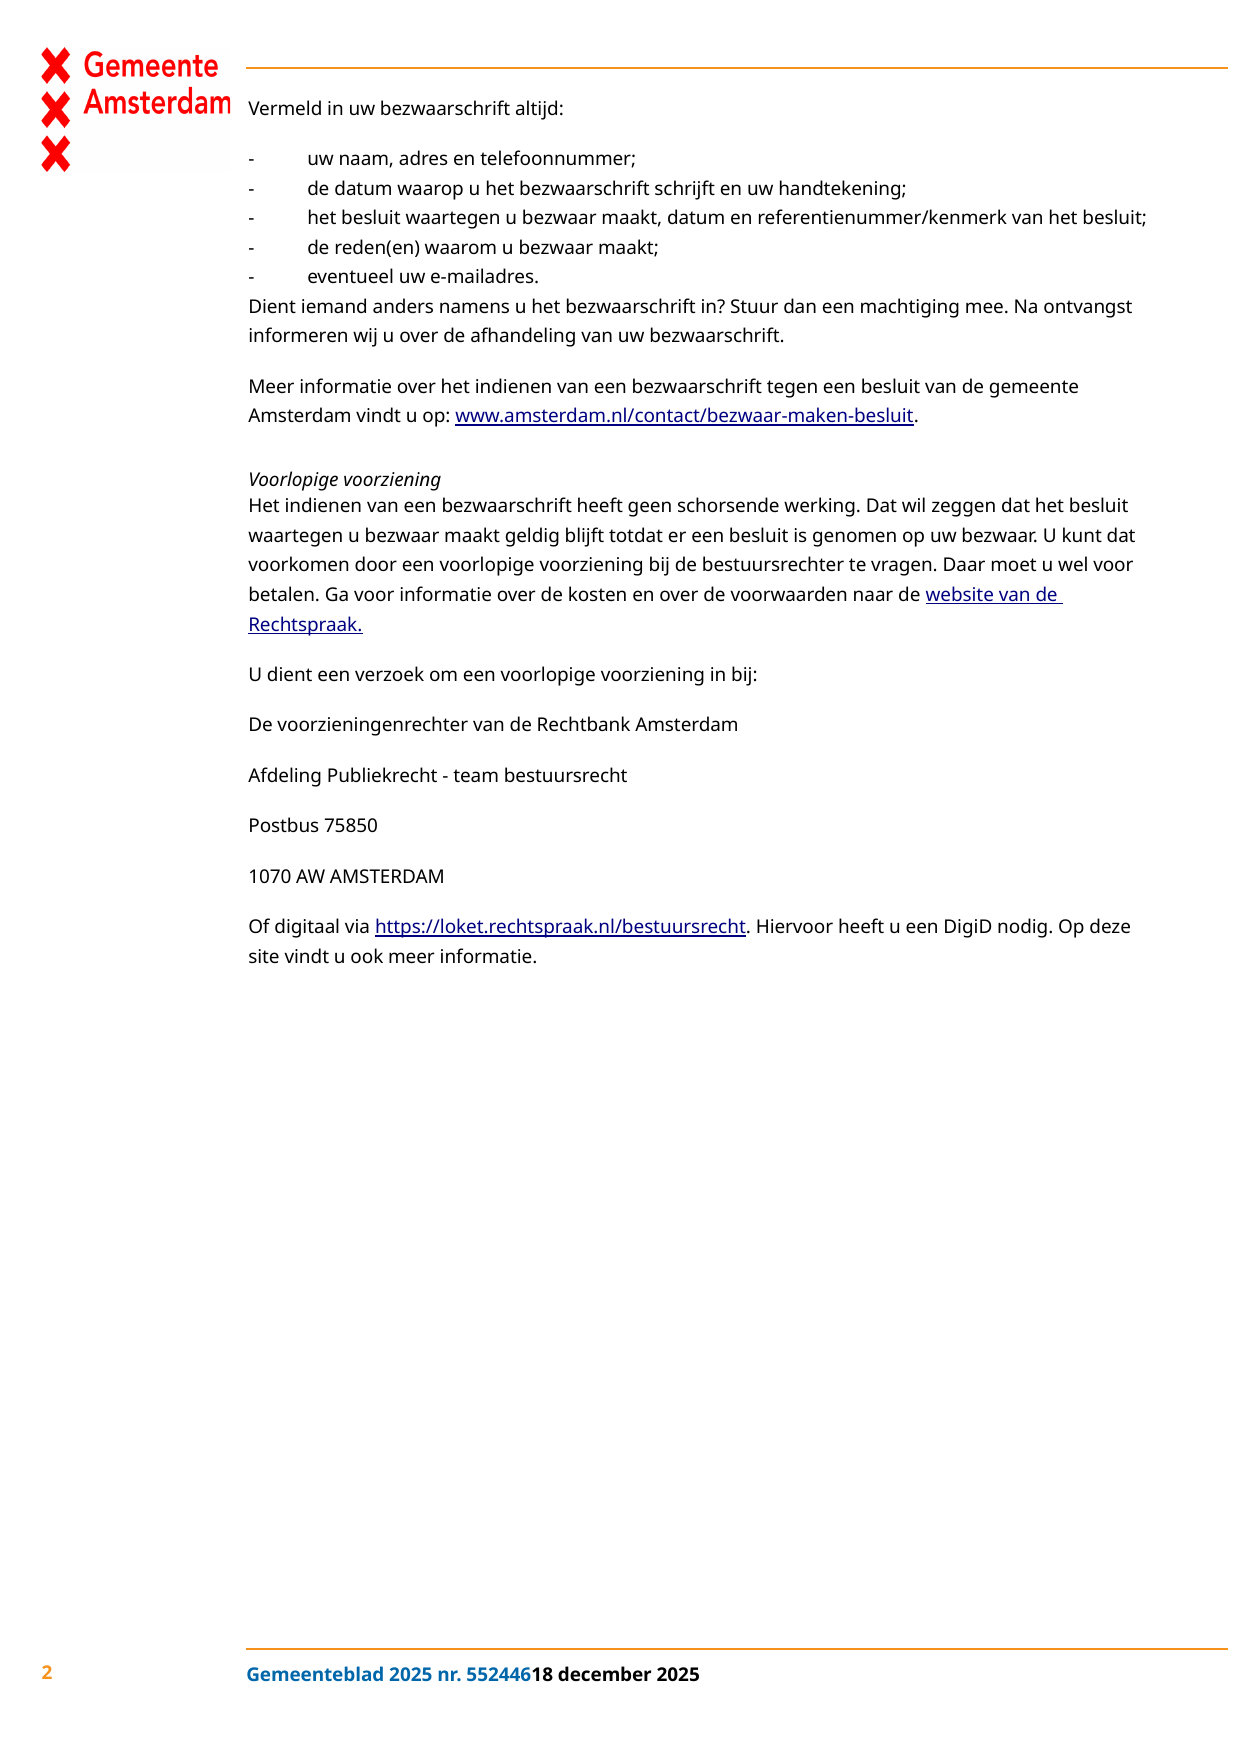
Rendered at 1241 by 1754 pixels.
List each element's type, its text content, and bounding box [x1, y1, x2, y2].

text Of digitaal via https://loket.rechtspraak.nl/bestuursrecht. Hiervoor heeft u een DigiD nodig. Op deze site vindt u ook meer informatie. [248, 913, 1152, 968]
text Vermeld in uw bezwaarschrift altijd: [248, 95, 1152, 121]
text Het indienen van een bezwaarschrift heeft geen schorsende werking. Dat wil zeggen dat het besluit waartegen u bezwaar maakt geldig blijft totdat er een besluit is genomen op uw bezwaar. U kunt dat voorkomen door een voorlopige voorziening bij de bestuursrechter te vragen. Daar moet u wel voor betalen. Ga voor informatie over de kosten en over de voorwaarden naar de website van de Rechtspraak. [248, 492, 1152, 636]
text Meer informatie over het indienen van een bezwaarschrift tegen een besluit van de gemeente Amsterdam vindt u op: www.amsterdam.nl/contact/bezwaar-maken-besluit. [248, 373, 1152, 428]
list de reden(en) waarom u bezwaar maakt; [248, 234, 1152, 260]
list de datum waarop u het bezwaarschrift schrijft en uw handtekening; [248, 175, 1152, 201]
list uw naam, adres en telefoonnummer; [248, 145, 1152, 171]
list eventueel uw e-mailadres. [248, 263, 1152, 289]
list het besluit waartegen u bezwaar maakt, datum en referentienummer/kenmerk van het besluit; [248, 204, 1152, 230]
picture [41, 47, 231, 172]
text Dient iemand anders namens u het bezwaarschrift in? Stuur dan een machtiging mee. Na ontvangst informeren wij u over de afhandeling van uw bezwaarschrift. [248, 293, 1152, 348]
text 1070 AW AMSTERDAM [248, 863, 1152, 888]
text De voorzieningenrechter van de Rechtbank Amsterdam [248, 712, 1152, 737]
text Afdeling Publiekrecht - team bestuursrecht [248, 762, 1152, 788]
text U dient een verzoek om een voorlopige voorziening in bij: [248, 661, 1152, 687]
text Postbus 75850 [248, 812, 1152, 838]
text Voorlopige voorziening [248, 467, 1152, 492]
